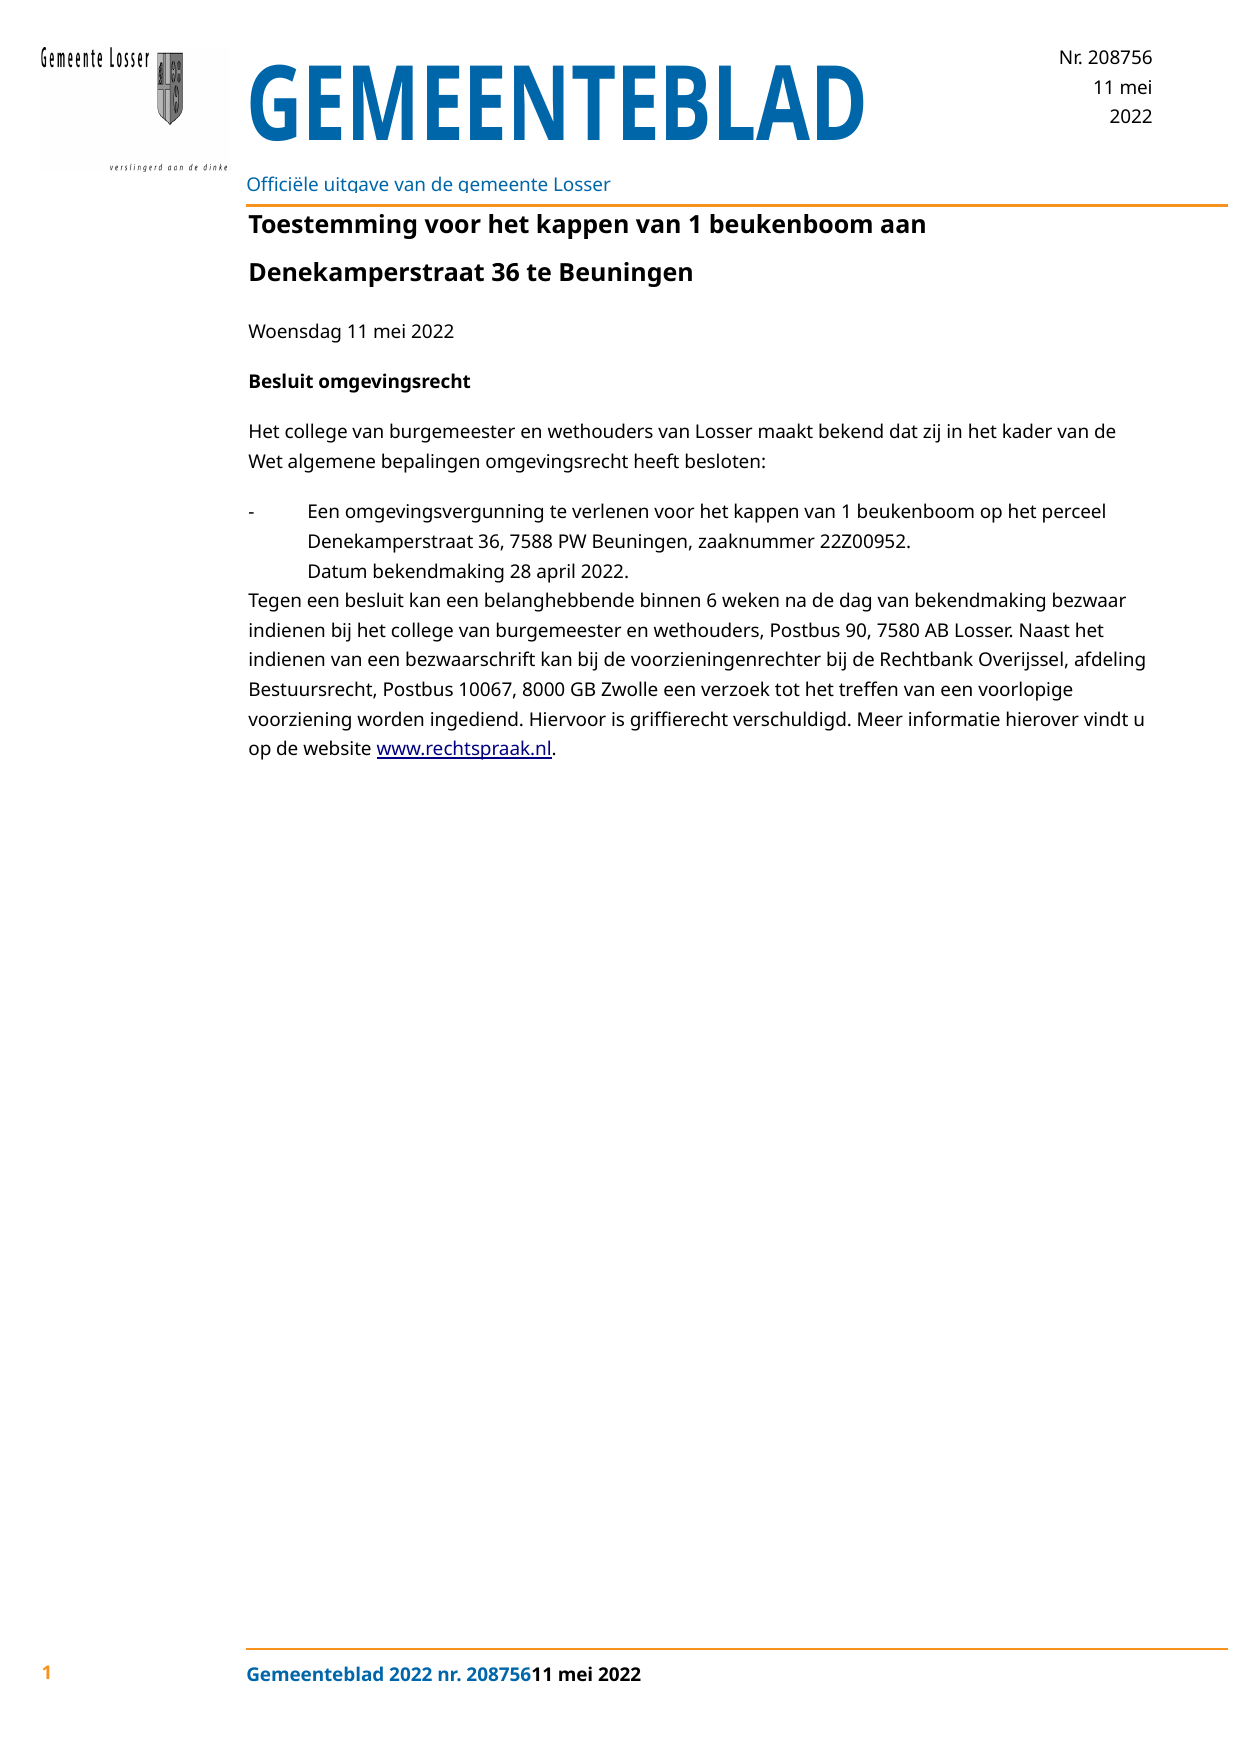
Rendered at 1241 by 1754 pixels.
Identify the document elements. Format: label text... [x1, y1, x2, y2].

text Besluit omgevingsrecht [248, 368, 1152, 394]
list Datum bekendmaking 28 april 2022. [248, 558, 1152, 584]
text Toestemming voor het kappen van 1 beukenboom aan Denekamperstraat 36 te Beuningen [248, 207, 1152, 288]
list Een omgevingsvergunning te verlenen voor het kappen van 1 beukenboom op het perceel Denekamperstraat 36, 7588 PW Beuningen, zaaknummer 22Z00952. [248, 499, 1152, 554]
text Tegen een besluit kan een belanghebbende binnen 6 weken na de dag van bekendmaking bezwaar indienen bij het college van burgemeester en wethouders, Postbus 90, 7580 AB Losser. Naast het indienen van een bezwaarschrift kan bij de voorzieningenrechter bij de Rechtbank Overijssel, afdeling Bestuursrecht, Postbus 10067, 8000 GB Zwolle een verzoek tot het treffen van een voorlopige voorziening worden ingediend. Hiervoor is griffierecht verschuldigd. Meer informatie hierover vindt u op de website www.rechtspraak.nl. [248, 587, 1152, 761]
text Het college van burgemeester en wethouders van Losser maakt bekend dat zij in het kader van de Wet algemene bepalingen omgevingsrecht heeft besloten: [248, 419, 1152, 474]
picture [41, 47, 231, 172]
text Woensdag 11 mei 2022 [248, 318, 1152, 344]
